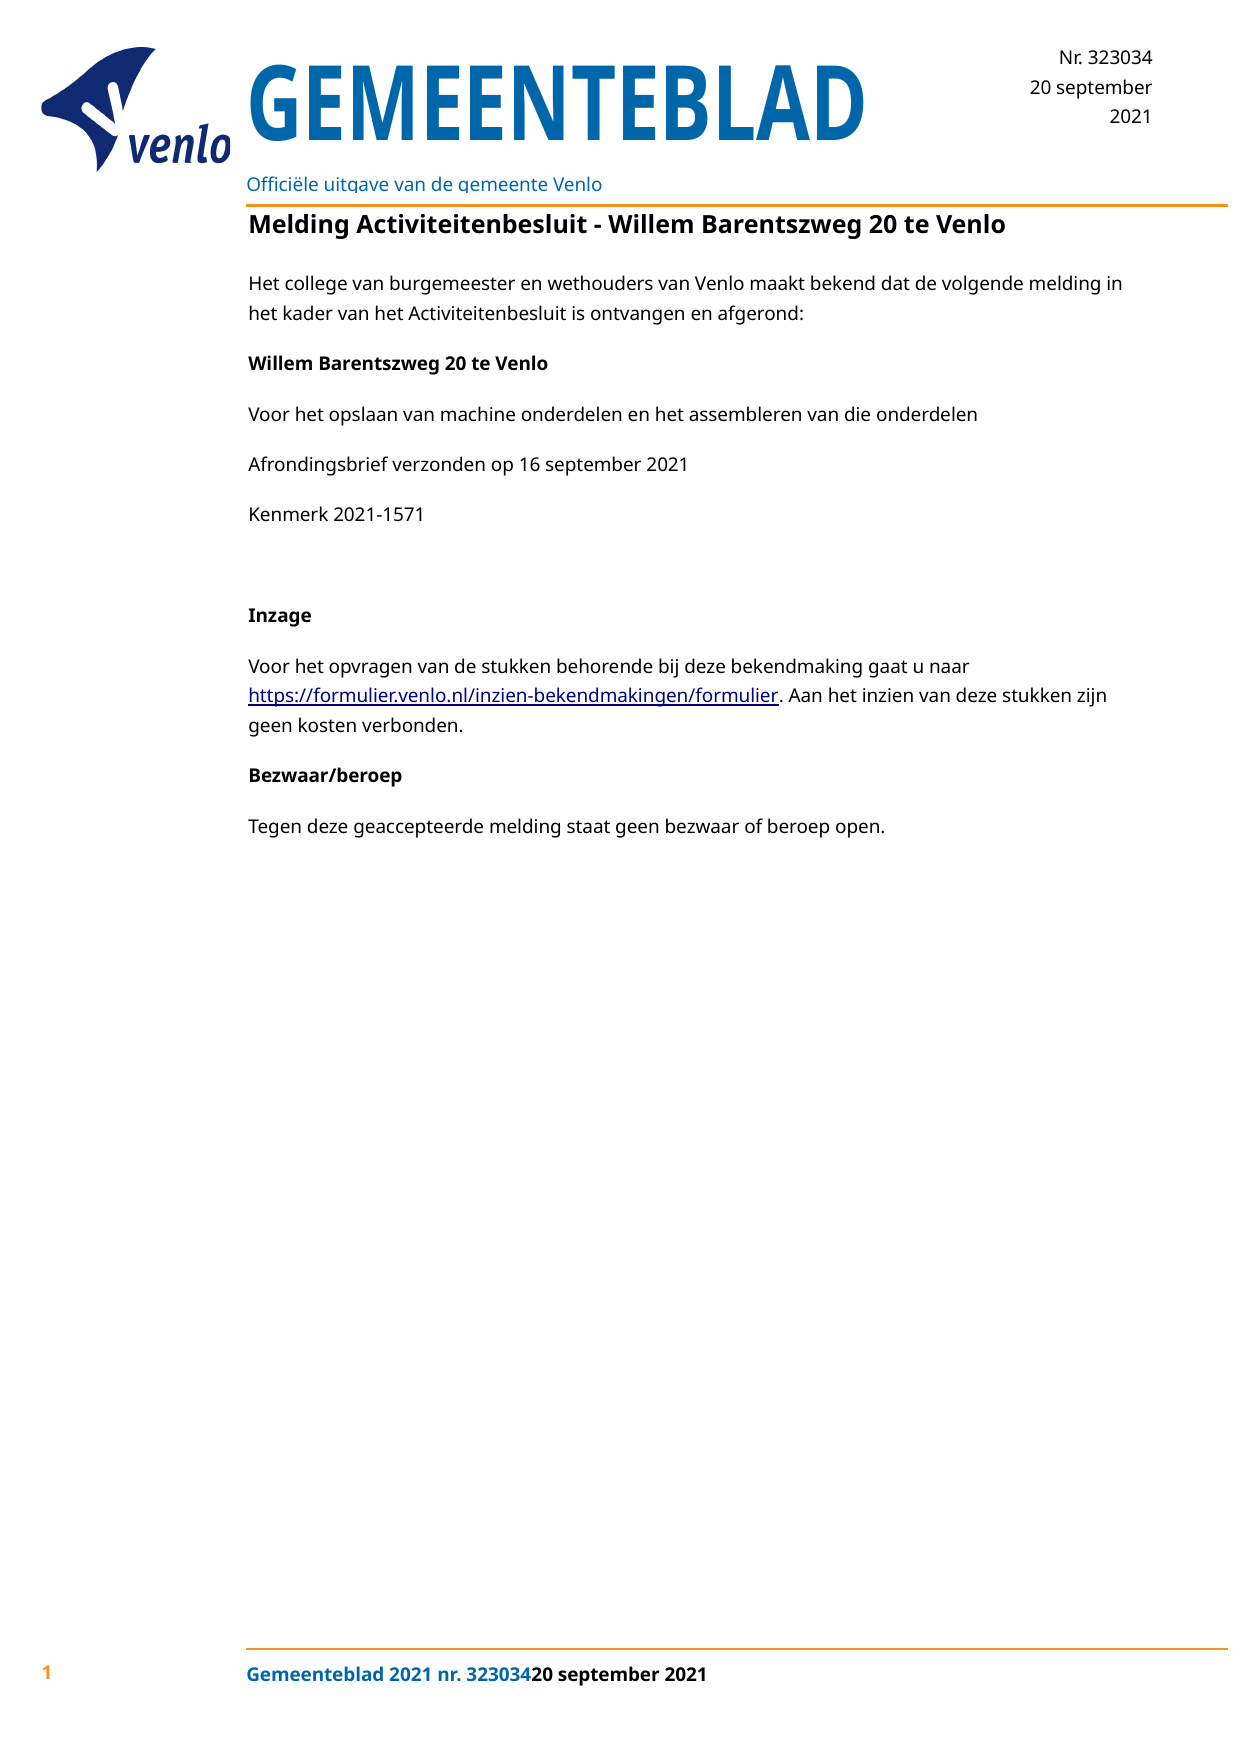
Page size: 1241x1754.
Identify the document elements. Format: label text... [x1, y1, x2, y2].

text Melding Activiteitenbesluit - Willem Barentszweg 20 te Venlo [248, 207, 1152, 241]
text Inzage [248, 602, 1152, 628]
text Kenmerk 2021-1571 [248, 502, 1152, 527]
text Voor het opslaan van machine onderdelen en het assembleren van die onderdelen [248, 401, 1152, 426]
text Tegen deze geaccepteerde melding staat geen bezwaar of beroep open. [248, 813, 1152, 838]
text Afrondingsbrief verzonden op 16 september 2021 [248, 451, 1152, 477]
text Willem Barentszweg 20 te Venlo [248, 350, 1152, 376]
text Het college van burgemeester en wethouders van Venlo maakt bekend dat de volgende melding in het kader van het Activiteitenbesluit is ontvangen en afgerond: [248, 270, 1152, 326]
text Voor het opvragen van de stukken behorende bij deze bekendmaking gaat u naar https://formulier.venlo.nl/inzien-bekendmakingen/formulier. Aan het inzien van deze stukken zijn geen kosten verbonden. [248, 653, 1152, 738]
picture [41, 47, 231, 172]
text Bezwaar/beroep [248, 762, 1152, 788]
